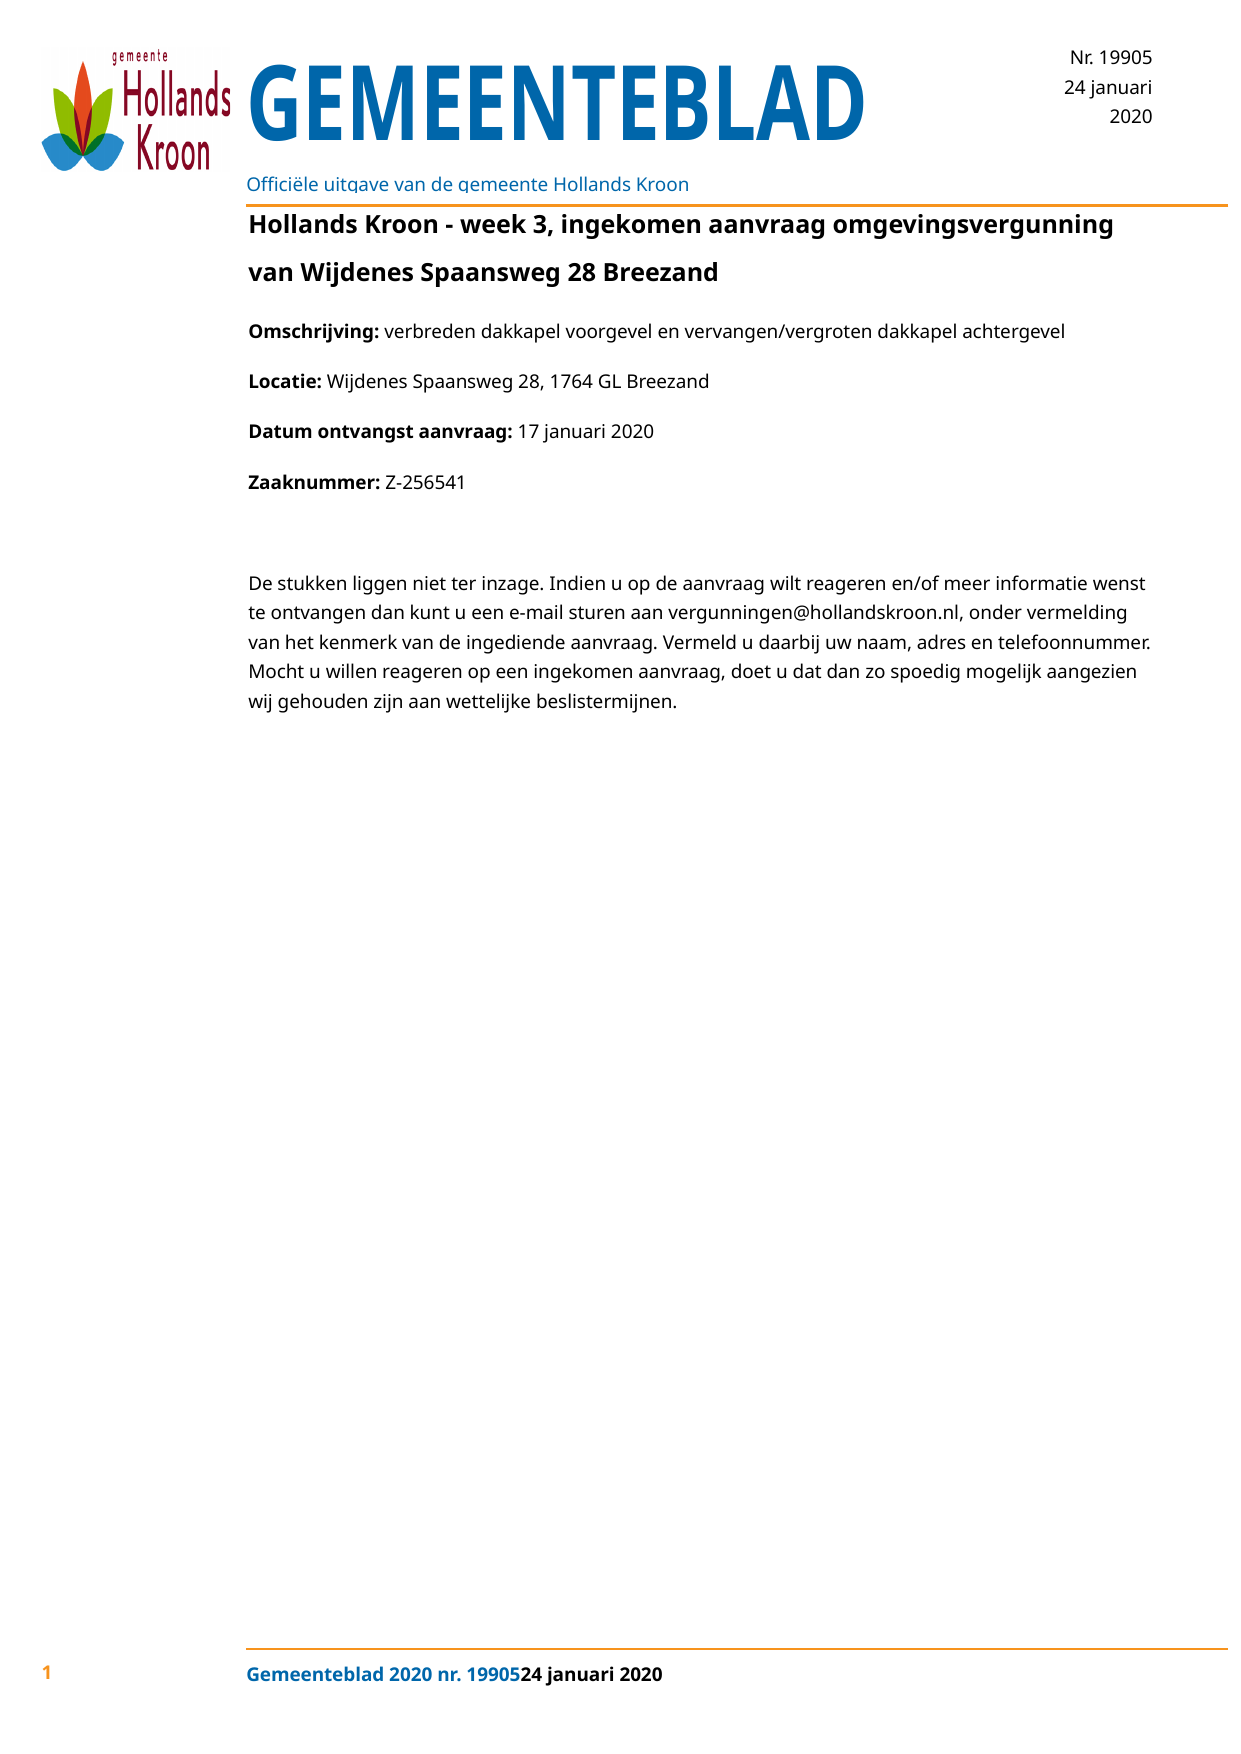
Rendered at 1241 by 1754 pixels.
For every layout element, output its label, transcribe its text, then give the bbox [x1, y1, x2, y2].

text De stukken liggen niet ter inzage. Indien u op de aanvraag wilt reageren en/of meer informatie wenst te ontvangen dan kunt u een e-mail sturen aan vergunningen@hollandskroon.nl, onder vermelding van het kenmerk van de ingediende aanvraag. Vermeld u daarbij uw naam, adres en telefoonnummer. Mocht u willen reageren op een ingekomen aanvraag, doet u dat dan zo spoedig mogelijk aangezien wij gehouden zijn aan wettelijke beslistermijnen. [248, 570, 1152, 714]
text Omschrijving: verbreden dakkapel voorgevel en vervangen/vergroten dakkapel achtergevel [248, 318, 1152, 344]
text Zaaknummer: Z-256541 [248, 469, 1152, 495]
text Datum ontvangst aanvraag: 17 januari 2020 [248, 419, 1152, 444]
text Hollands Kroon - week 3, ingekomen aanvraag omgevingsvergunning van Wijdenes Spaansweg 28 Breezand [248, 207, 1152, 288]
text Locatie: Wijdenes Spaansweg 28, 1764 GL Breezand [248, 368, 1152, 394]
picture [41, 47, 231, 172]
